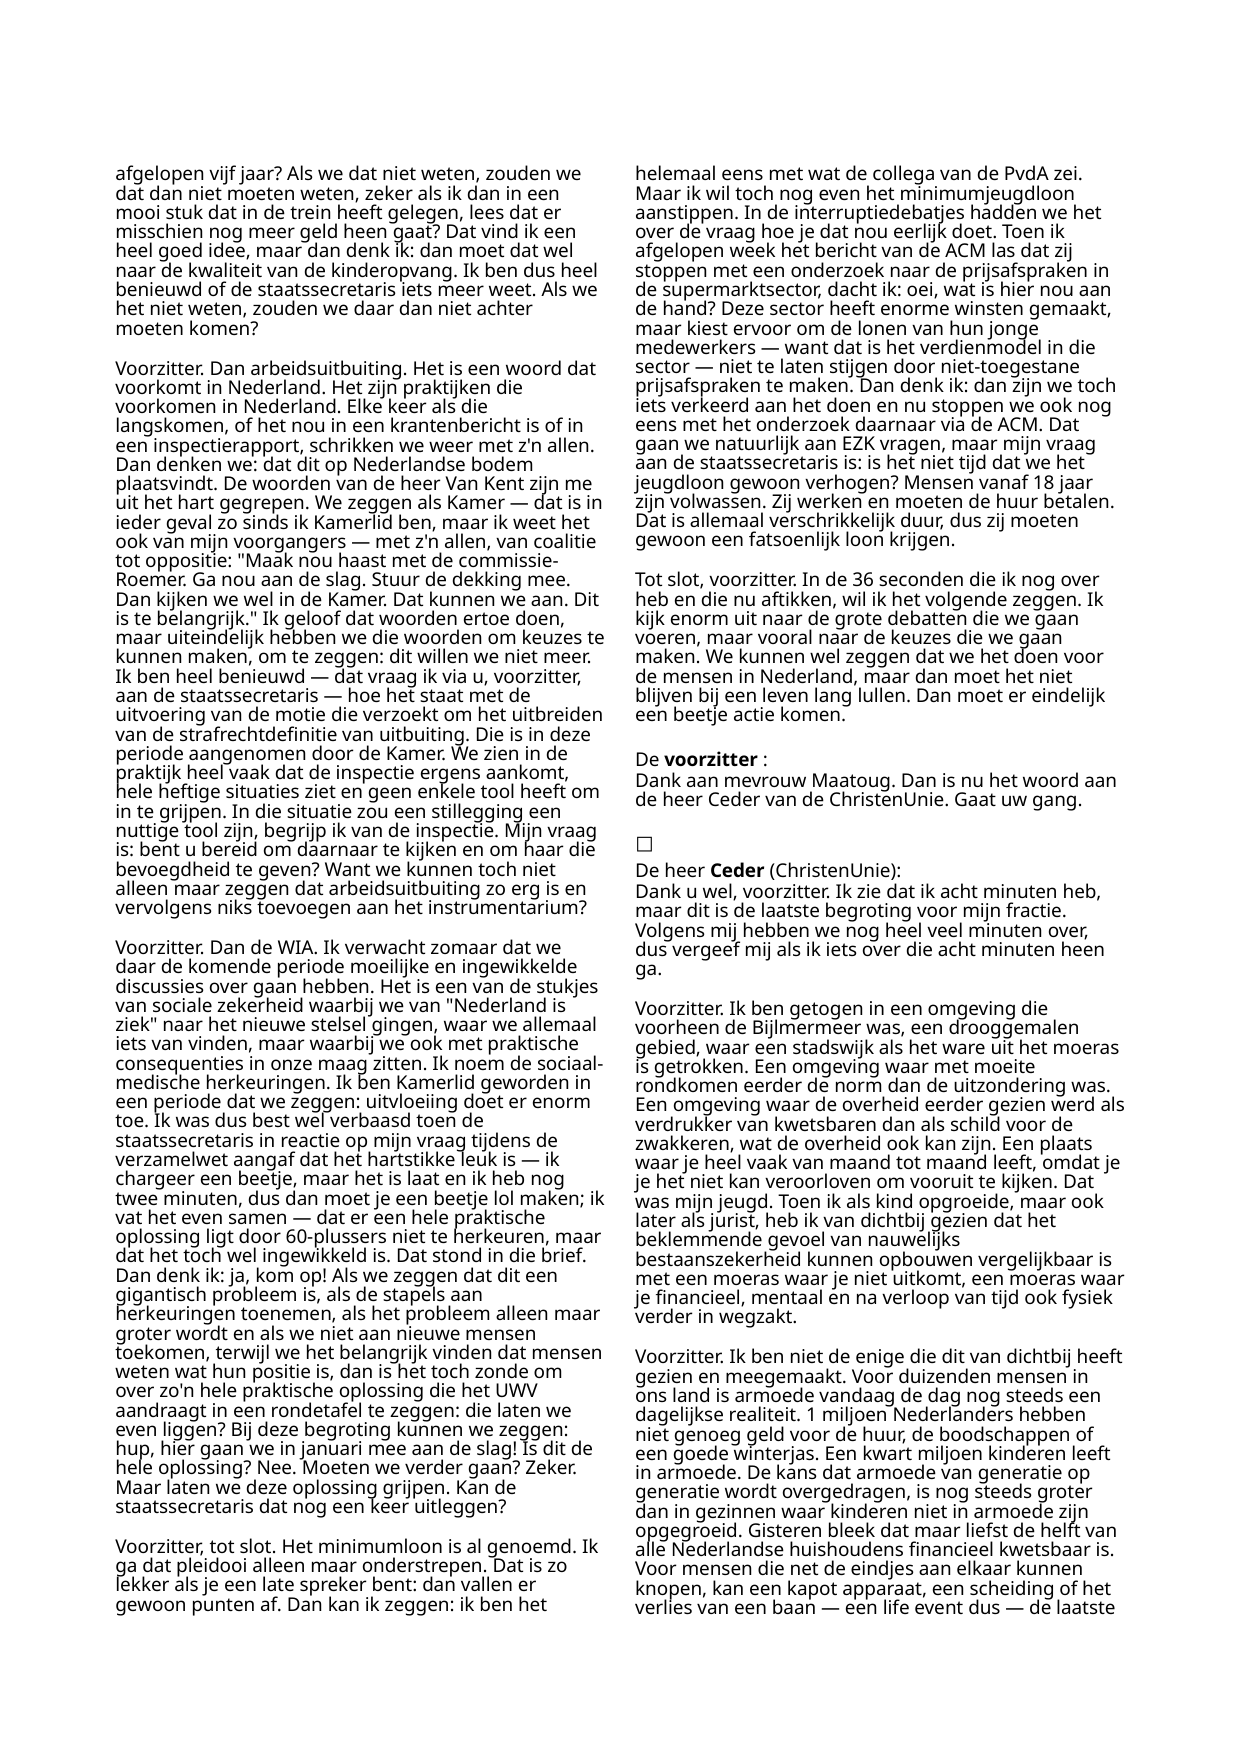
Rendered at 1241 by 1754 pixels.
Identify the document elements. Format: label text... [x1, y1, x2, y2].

text Voorzitter. Ik ben niet de enige die dit van dichtbij heeft gezien en meegemaakt. Voor duizenden mensen in ons land is armoede vandaag de dag nog steeds een dagelijkse realiteit. 1 miljoen Nederlanders hebben niet genoeg geld voor de huur, de boodschappen of een goede winterjas. Een kwart miljoen kinderen leeft in armoede. De kans dat armoede van generatie op generatie wordt overgedragen, is nog steeds groter dan in gezinnen waar kinderen niet in armoede zijn opgegroeid. Gisteren bleek dat maar liefst de helft van alle Nederlandse huishoudens financieel kwetsbaar is. Voor mensen die net de eindjes aan elkaar kunnen knopen, kan een kapot apparaat, een scheiding of het verlies van een baan — een life event dus — de laatste [635, 1348, 1125, 1618]
text Voorzitter, tot slot. Het minimumloon is al genoemd. Ik ga dat pleidooi alleen maar onderstrepen. Dat is zo lekker als je een late spreker bent: dan vallen er gewoon punten af. Dan kan ik zeggen: ik ben het [115, 1538, 605, 1615]
text Tot slot, voorzitter. In de 36 seconden die ik nog over heb en die nu aftikken, wil ik het volgende zeggen. Ik kijk enorm uit naar de grote debatten die we gaan voeren, maar vooral naar de keuzes die we gaan maken. We kunnen wel zeggen dat we het doen voor de mensen in Nederland, maar dan moet het niet blijven bij een leven lang lullen. Dan moet er eindelijk een beetje actie komen. [635, 571, 1125, 726]
text Dank aan mevrouw Maatoug. Dan is nu het woord aan de heer Ceder van de ChristenUnie. Gaat uw gang. [635, 772, 1125, 811]
text Voorzitter. Ik ben getogen in een omgeving die voorheen de Bijlmermeer was, een drooggemalen gebied, waar een stadswijk als het ware uit het moeras is getrokken. Een omgeving waar met moeite rondkomen eerder de norm dan de uitzondering was. Een omgeving waar de overheid eerder gezien werd als verdrukker van kwetsbaren dan als schild voor de zwakkeren, wat de overheid ook kan zijn. Een plaats waar je heel vaak van maand tot maand leeft, omdat je je het niet kan veroorloven om vooruit te kijken. Dat was mijn jeugd. Toen ik als kind opgroeide, maar ook later als jurist, heb ik van dichtbij gezien dat het beklemmende gevoel van nauwelijks bestaanszekerheid kunnen opbouwen vergelijkbaar is met een moeras waar je niet uitkomt, een moeras waar je financieel, mentaal en na verloop van tijd ook fysiek verder in wegzakt. [635, 1000, 1125, 1328]
text ⬜ [635, 832, 1125, 857]
text De heer Ceder (ChristenUnie): [635, 857, 1125, 883]
text Dank u wel, voorzitter. Ik zie dat ik acht minuten heb, maar dit is de laatste begroting voor mijn fractie. Volgens mij hebben we nog heel veel minuten over, dus vergeef mij als ik iets over die acht minuten heen ga. [635, 883, 1125, 979]
text De voorzitter : [635, 746, 1125, 772]
text afgelopen vijf jaar? Als we dat niet weten, zouden we dat dan niet moeten weten, zeker als ik dan in een mooi stuk dat in de trein heeft gelegen, lees dat er misschien nog meer geld heen gaat? Dat vind ik een heel goed idee, maar dan denk ik: dan moet dat wel naar de kwaliteit van de kinderopvang. Ik ben dus heel benieuwd of de staatssecretaris iets meer weet. Als we het niet weten, zouden we daar dan niet achter moeten komen? [115, 165, 605, 339]
text Voorzitter. Dan de WIA. Ik verwacht zomaar dat we daar de komende periode moeilijke en ingewikkelde discussies over gaan hebben. Het is een van de stukjes van sociale zekerheid waarbij we van "Nederland is ziek" naar het nieuwe stelsel gingen, waar we allemaal iets van vinden, maar waarbij we ook met praktische consequenties in onze maag zitten. Ik noem de sociaal-medische herkeuringen. Ik ben Kamerlid geworden in een periode dat we zeggen: uitvloeiing doet er enorm toe. Ik was dus best wel verbaasd toen de staatssecretaris in reactie op mijn vraag tijdens de verzamelwet aangaf dat het hartstikke leuk is — ik chargeer een beetje, maar het is laat en ik heb nog twee minuten, dus dan moet je een beetje lol maken; ik vat het even samen — dat er een hele praktische oplossing ligt door 60-plussers niet te herkeuren, maar dat het toch wel ingewikkeld is. Dat stond in die brief. Dan denk ik: ja, kom op! Als we zeggen dat dit een gigantisch probleem is, als de stapels aan herkeuringen toenemen, als het probleem alleen maar groter wordt en als we niet aan nieuwe mensen toekomen, terwijl we het belangrijk vinden dat mensen weten wat hun positie is, dan is het toch zonde om over zo'n hele praktische oplossing die het UWV aandraagt in een rondetafel te zeggen: die laten we even liggen? Bij deze begroting kunnen we zeggen: hup, hier gaan we in januari mee aan de slag! Is dit de hele oplossing? Nee. Moeten we verder gaan? Zeker. Maar laten we deze oplossing grijpen. Kan de staatssecretaris dat nog een keer uitleggen? [115, 939, 605, 1517]
text helemaal eens met wat de collega van de PvdA zei. Maar ik wil toch nog even het minimumjeugdloon aanstippen. In de interruptiedebatjes hadden we het over de vraag hoe je dat nou eerlijk doet. Toen ik afgelopen week het bericht van de ACM las dat zij stoppen met een onderzoek naar de prijsafspraken in de supermarktsector, dacht ik: oei, wat is hier nou aan de hand? Deze sector heeft enorme winsten gemaakt, maar kiest ervoor om de lonen van hun jonge medewerkers — want dat is het verdienmodel in die sector — niet te laten stijgen door niet-toegestane prijsafspraken te maken. Dan denk ik: dan zijn we toch iets verkeerd aan het doen en nu stoppen we ook nog eens met het onderzoek daarnaar via de ACM. Dat gaan we natuurlijk aan EZK vragen, maar mijn vraag aan de staatssecretaris is: is het niet tijd dat we het jeugdloon gewoon verhogen? Mensen vanaf 18 jaar zijn volwassen. Zij werken en moeten de huur betalen. Dat is allemaal verschrikkelijk duur, dus zij moeten gewoon een fatsoenlijk loon krijgen. [635, 165, 1125, 551]
text Voorzitter. Dan arbeidsuitbuiting. Het is een woord dat voorkomt in Nederland. Het zijn praktijken die voorkomen in Nederland. Elke keer als die langskomen, of het nou in een krantenbericht is of in een inspectierapport, schrikken we weer met z'n allen. Dan denken we: dat dit op Nederlandse bodem plaatsvindt. De woorden van de heer Van Kent zijn me uit het hart gegrepen. We zeggen als Kamer — dat is in ieder geval zo sinds ik Kamerlid ben, maar ik weet het ook van mijn voorgangers — met z'n allen, van coalitie tot oppositie: "Maak nou haast met de commissie-Roemer. Ga nou aan de slag. Stuur de dekking mee. Dan kijken we wel in de Kamer. Dat kunnen we aan. Dit is te belangrijk." Ik geloof dat woorden ertoe doen, maar uiteindelijk hebben we die woorden om keuzes te kunnen maken, om te zeggen: dit willen we niet meer. Ik ben heel benieuwd — dat vraag ik via u, voorzitter, aan de staatssecretaris — hoe het staat met de uitvoering van de motie die verzoekt om het uitbreiden van de strafrechtdefinitie van uitbuiting. Die is in deze periode aangenomen door de Kamer. We zien in de praktijk heel vaak dat de inspectie ergens aankomt, hele heftige situaties ziet en geen enkele tool heeft om in te grijpen. In die situatie zou een stillegging een nuttige tool zijn, begrijp ik van de inspectie. Mijn vraag is: bent u bereid om daarnaar te kijken en om haar die bevoegdheid te geven? Want we kunnen toch niet alleen maar zeggen dat arbeidsuitbuiting zo erg is en vervolgens niks toevoegen aan het instrumentarium? [115, 359, 605, 918]
